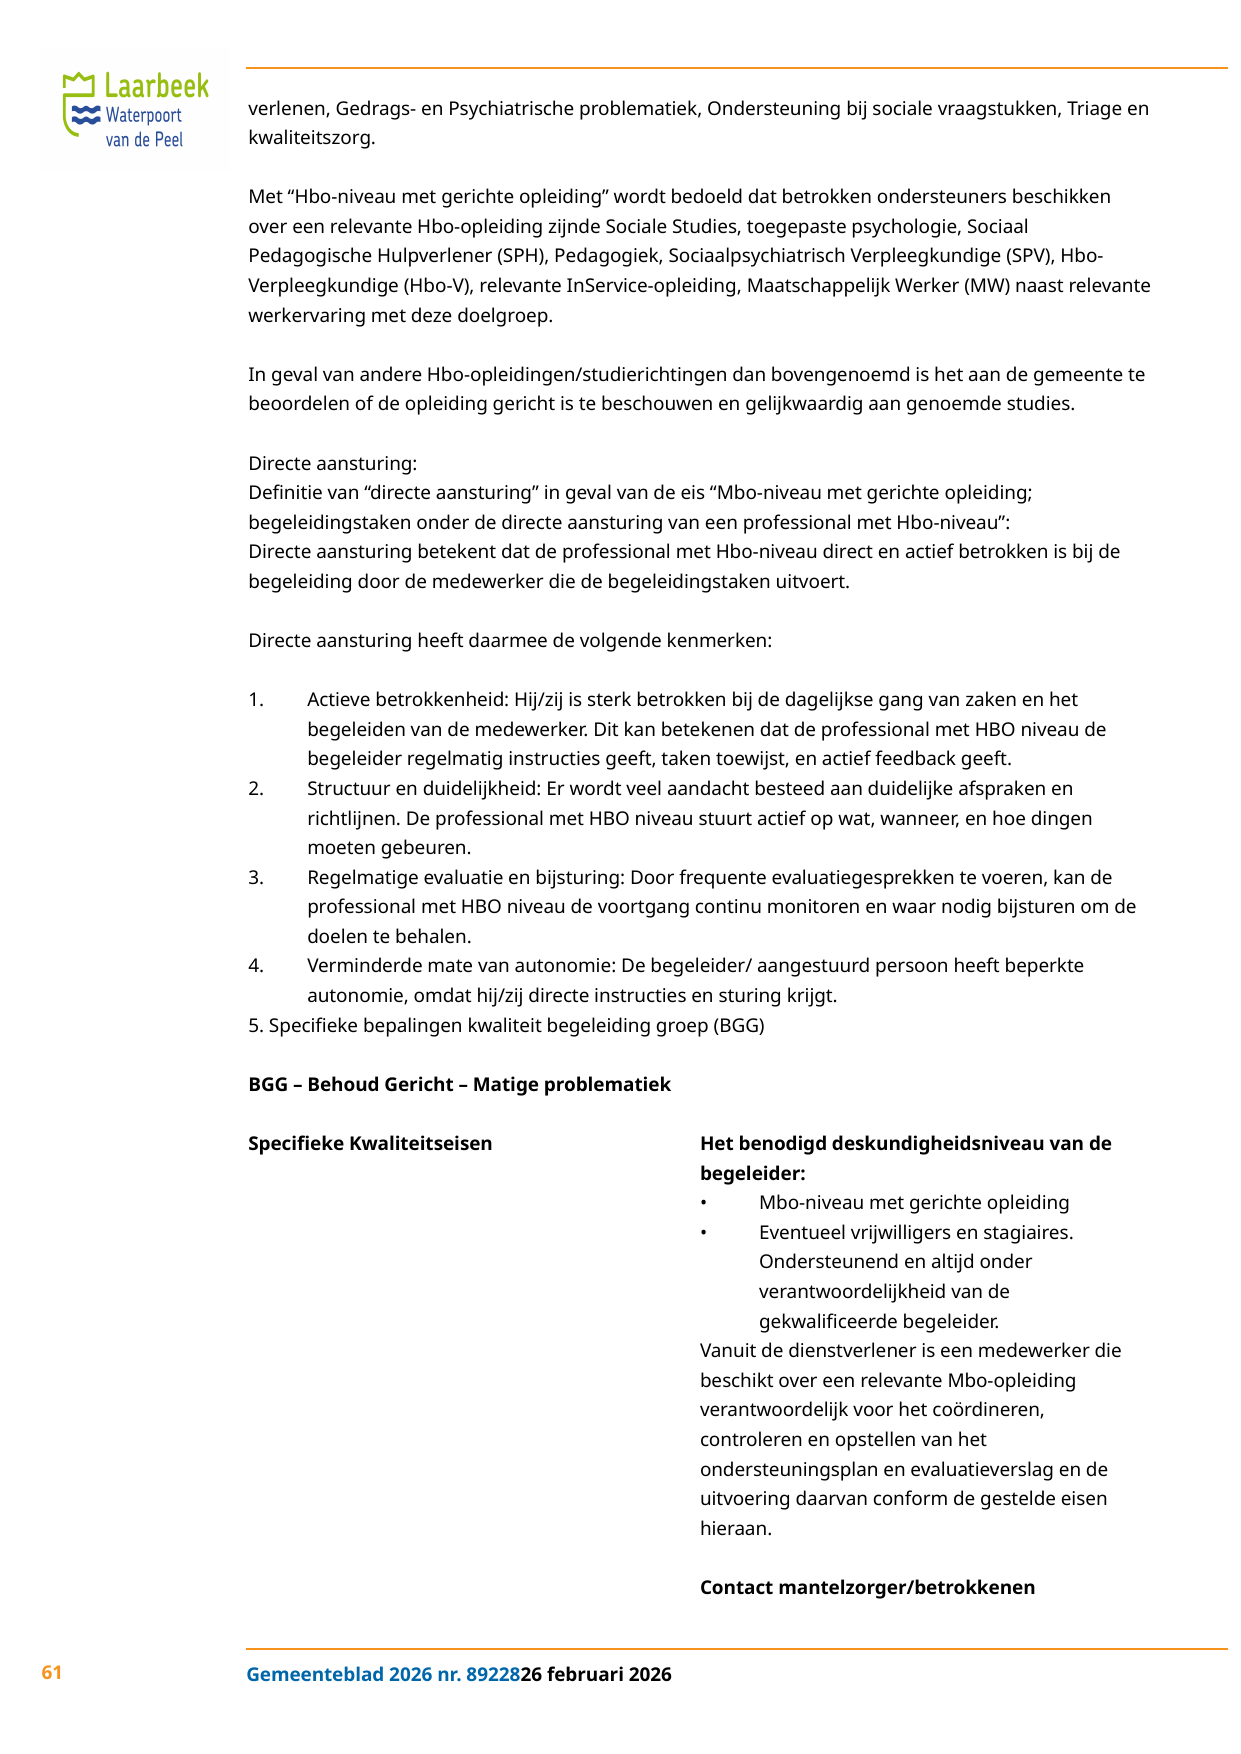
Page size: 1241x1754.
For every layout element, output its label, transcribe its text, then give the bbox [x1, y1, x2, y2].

text Definitie van “directe aansturing” in geval van de eis “Mbo-niveau met gerichte opleiding; begeleidingstaken onder de directe aansturing van een professional met Hbo-niveau”: [248, 479, 1152, 535]
picture [41, 47, 231, 172]
list Regelmatige evaluatie en bijsturing: Door frequente evaluatiegesprekken te voeren, kan de professional met HBO niveau de voortgang continu monitoren en waar nodig bijsturen om de doelen te behalen. [248, 864, 1152, 949]
list Structuur en duidelijkheid: Er wordt veel aandacht besteed aan duidelijke afspraken en richtlijnen. De professional met HBO niveau stuurt actief op wat, wanneer, en hoe dingen moeten gebeuren. [248, 775, 1152, 860]
text In geval van andere Hbo-opleidingen/studierichtingen dan bovengenoemd is het aan de gemeente te beoordelen of de opleiding gericht is te beschouwen en gelijkwaardig aan genoemde studies. [248, 361, 1152, 416]
table_header Het benodigd deskundigheidsniveau van de begeleider: Mbo-niveau met gerichte opleiding Eventueel vrijwilligers en stagiaires. Ondersteunend en altijd onder verantwoordelijkheid van de gekwalificeerde begeleider. Vanuit de dienstverlener is een medewerker die beschikt over een relevante Mbo-opleiding verantwoordelijk voor het coördineren, controleren en opstellen van het ondersteuningsplan en evaluatieverslag en de uitvoering daarvan conform de gestelde eisen hieraan. Contact mantelzorger/betrokkenen [700, 1130, 1152, 1600]
text 5. Specifieke bepalingen kwaliteit begeleiding groep (BGG) [248, 1012, 1152, 1038]
table_header Specifieke Kwaliteitseisen [248, 1130, 700, 1600]
text Directe aansturing betekent dat de professional met Hbo-niveau direct en actief betrokken is bij de begeleiding door de medewerker die de begeleidingstaken uitvoert. [248, 538, 1152, 594]
list Actieve betrokkenheid: Hij/zij is sterk betrokken bij de dagelijkse gang van zaken en het begeleiden van de medewerker. Dit kan betekenen dat de professional met HBO niveau de begeleider regelmatig instructies geeft, taken toewijst, en actief feedback geeft. [248, 686, 1152, 771]
text verlenen, Gedrags- en Psychiatrische problematiek, Ondersteuning bij sociale vraagstukken, Triage en kwaliteitszorg. [248, 95, 1152, 150]
text Directe aansturing: [248, 450, 1152, 476]
text Met “Hbo-niveau met gerichte opleiding” wordt bedoeld dat betrokken ondersteuners beschikken over een relevante Hbo-opleiding zijnde Sociale Studies, toegepaste psychologie, Sociaal Pedagogische Hulpverlener (SPH), Pedagogiek, Sociaalpsychiatrisch Verpleegkundige (SPV), Hbo-Verpleegkundige (Hbo-V), relevante InService-opleiding, Maatschappelijk Werker (MW) naast relevante werkervaring met deze doelgroep. [248, 183, 1152, 328]
text BGG – Behoud Gericht – Matige problematiek [248, 1071, 1152, 1097]
list Verminderde mate van autonomie: De begeleider/ aangestuurd persoon heeft beperkte autonomie, omdat hij/zij directe instructies en sturing krijgt. [248, 953, 1152, 1008]
text Directe aansturing heeft daarmee de volgende kenmerken: [248, 627, 1152, 653]
